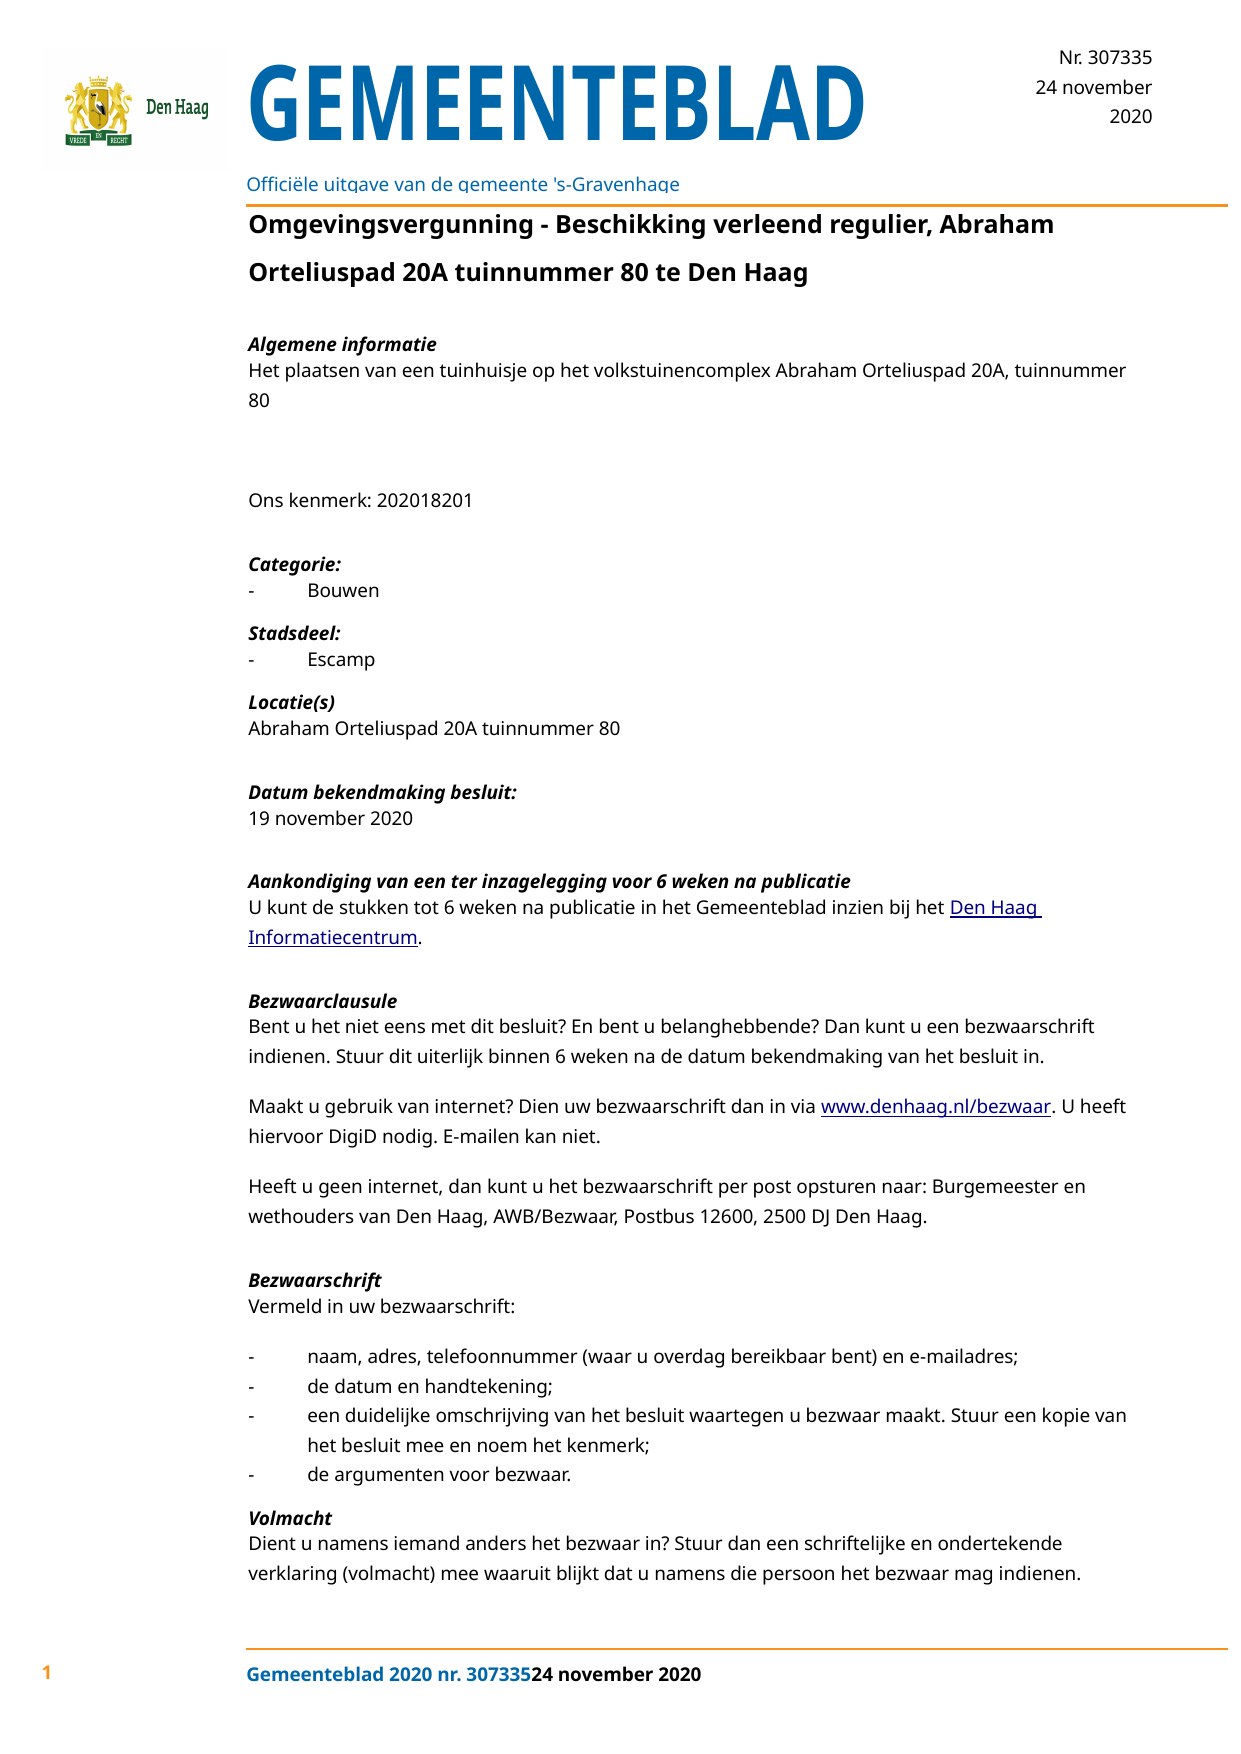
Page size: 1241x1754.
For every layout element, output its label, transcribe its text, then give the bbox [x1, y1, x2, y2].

text Bezwaarclausule [248, 988, 1152, 1014]
text Locatie(s) [248, 689, 1152, 715]
text Het plaatsen van een tuinhuisje op het volkstuinencomplex Abraham Orteliuspad 20A, tuinnummer 80 [248, 357, 1152, 412]
text U kunt de stukken tot 6 weken na publicatie in het Gemeenteblad inzien bij het Den Haag Informatiecentrum. [248, 894, 1152, 950]
picture [41, 47, 231, 172]
text 19 november 2020 [248, 805, 1152, 830]
text Vermeld in uw bezwaarschrift: [248, 1293, 1152, 1319]
text Heeft u geen internet, dan kunt u het bezwaarschrift per post opsturen naar: Burgemeester en wethouders van Den Haag, AWB/Bezwaar, Postbus 12600, 2500 DJ Den Haag. [248, 1174, 1152, 1229]
text Maakt u gebruik van internet? Dien uw bezwaarschrift dan in via www.denhaag.nl/bezwaar. U heeft hiervoor DigiD nodig. E-mailen kan niet. [248, 1094, 1152, 1149]
text Bezwaarschrift [248, 1267, 1152, 1293]
text Categorie: [248, 552, 1152, 577]
text Omgevingsvergunning - Beschikking verleend regulier, Abraham Orteliuspad 20A tuinnummer 80 te Den Haag [248, 207, 1152, 288]
list naam, adres, telefoonnummer (waar u overdag bereikbaar bent) en e-mailadres; [248, 1343, 1152, 1369]
list de datum en handtekening; [248, 1373, 1152, 1399]
list een duidelijke omschrijving van het besluit waartegen u bezwaar maakt. Stuur een kopie van het besluit mee en noem het kenmerk; [248, 1402, 1152, 1458]
text Volmacht [248, 1505, 1152, 1531]
text Datum bekendmaking besluit: [248, 779, 1152, 805]
text Dient u namens iemand anders het bezwaar in? Stuur dan een schriftelijke en ondertekende verklaring (volmacht) mee waaruit blijkt dat u namens die persoon het bezwaar mag indienen. [248, 1531, 1152, 1586]
text Abraham Orteliuspad 20A tuinnummer 80 [248, 715, 1152, 741]
text Ons kenmerk: 202018201 [248, 488, 1152, 513]
list Escamp [248, 646, 1152, 672]
list Bouwen [248, 577, 1152, 603]
text Stadsdeel: [248, 620, 1152, 646]
text Bent u het niet eens met dit besluit? En bent u belanghebbende? Dan kunt u een bezwaarschrift indienen. Stuur dit uiterlijk binnen 6 weken na de datum bekendmaking van het besluit in. [248, 1014, 1152, 1069]
text Aankondiging van een ter inzagelegging voor 6 weken na publicatie [248, 869, 1152, 894]
list de argumenten voor bezwaar. [248, 1462, 1152, 1487]
text Algemene informatie [248, 331, 1152, 357]
